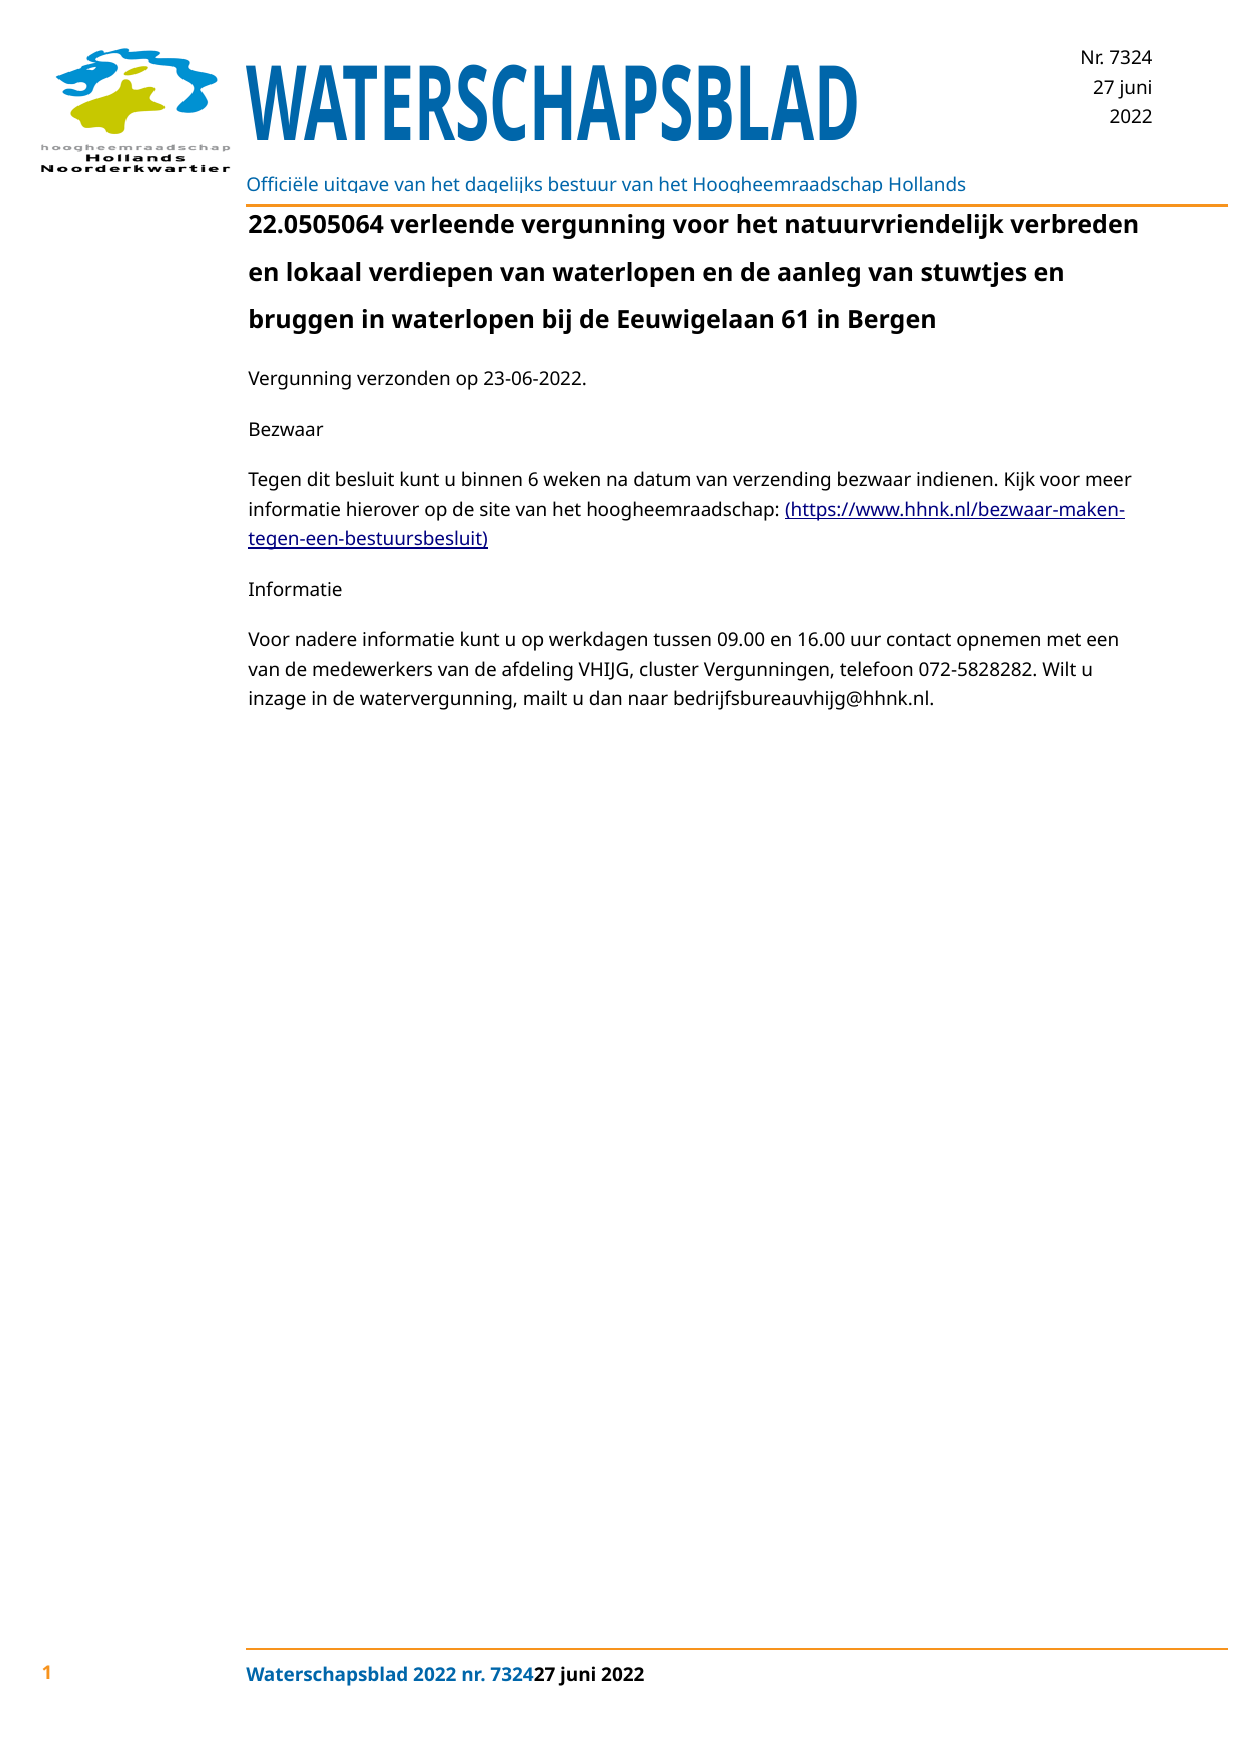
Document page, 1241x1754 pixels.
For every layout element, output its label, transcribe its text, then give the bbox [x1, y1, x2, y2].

text Tegen dit besluit kunt u binnen 6 weken na datum van verzending bezwaar indienen. Kijk voor meer informatie hierover op de site van het hoogheemraadschap: (https://www.hhnk.nl/bezwaar-maken-tegen-een-bestuursbesluit) [248, 466, 1152, 551]
text Bezwaar [248, 416, 1152, 442]
text Voor nadere informatie kunt u op werkdagen tussen 09.00 en 16.00 uur contact opnemen met een van de medewerkers van de afdeling VHIJG, cluster Vergunningen, telefoon 072-5828282. Wilt u inzage in de watervergunning, mailt u dan naar bedrijfsbureauvhijg@hhnk.nl. [248, 626, 1152, 711]
text Informatie [248, 576, 1152, 602]
text Vergunning verzonden op 23-06-2022. [248, 366, 1152, 391]
text 22.0505064 verleende vergunning voor het natuurvriendelijk verbreden en lokaal verdiepen van waterlopen en de aanleg van stuwtjes en bruggen in waterlopen bij de Eeuwigelaan 61 in Bergen [248, 207, 1152, 336]
picture [41, 47, 231, 172]
